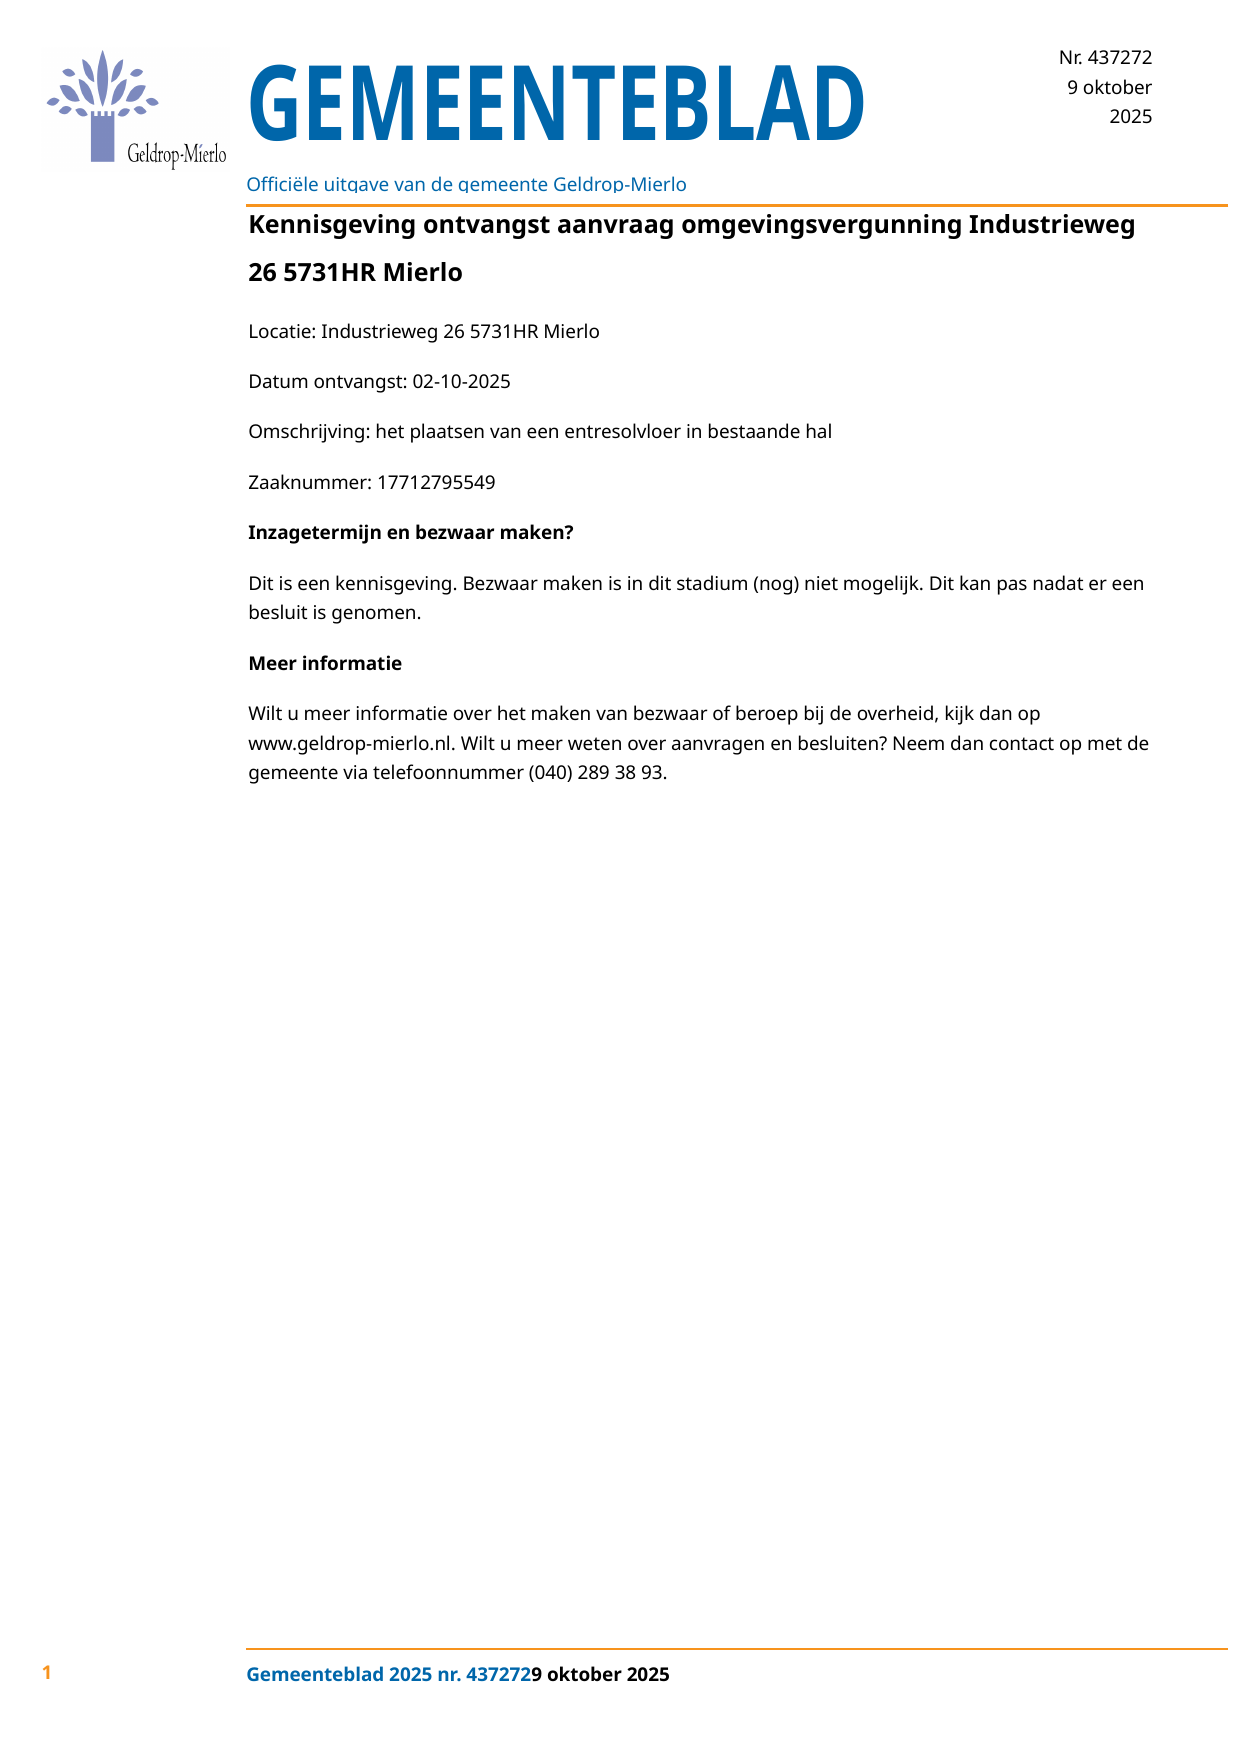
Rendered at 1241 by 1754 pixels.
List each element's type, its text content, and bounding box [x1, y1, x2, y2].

text Wilt u meer informatie over het maken van bezwaar of beroep bij de overheid, kijk dan op www.geldrop-mierlo.nl. Wilt u meer weten over aanvragen en besluiten? Neem dan contact op met de gemeente via telefoonnummer (040) 289 38 93. [248, 700, 1152, 785]
text Zaaknummer: 17712795549 [248, 469, 1152, 495]
picture [41, 47, 231, 172]
text Kennisgeving ontvangst aanvraag omgevingsvergunning Industrieweg 26 5731HR Mierlo [248, 207, 1152, 288]
text Inzagetermijn en bezwaar maken? [248, 519, 1152, 545]
text Dit is een kennisgeving. Bezwaar maken is in dit stadium (nog) niet mogelijk. Dit kan pas nadat er een besluit is genomen. [248, 570, 1152, 625]
text Omschrijving: het plaatsen van een entresolvloer in bestaande hal [248, 419, 1152, 444]
text Locatie: Industrieweg 26 5731HR Mierlo [248, 318, 1152, 344]
text Meer informatie [248, 650, 1152, 676]
text Datum ontvangst: 02-10-2025 [248, 368, 1152, 394]
